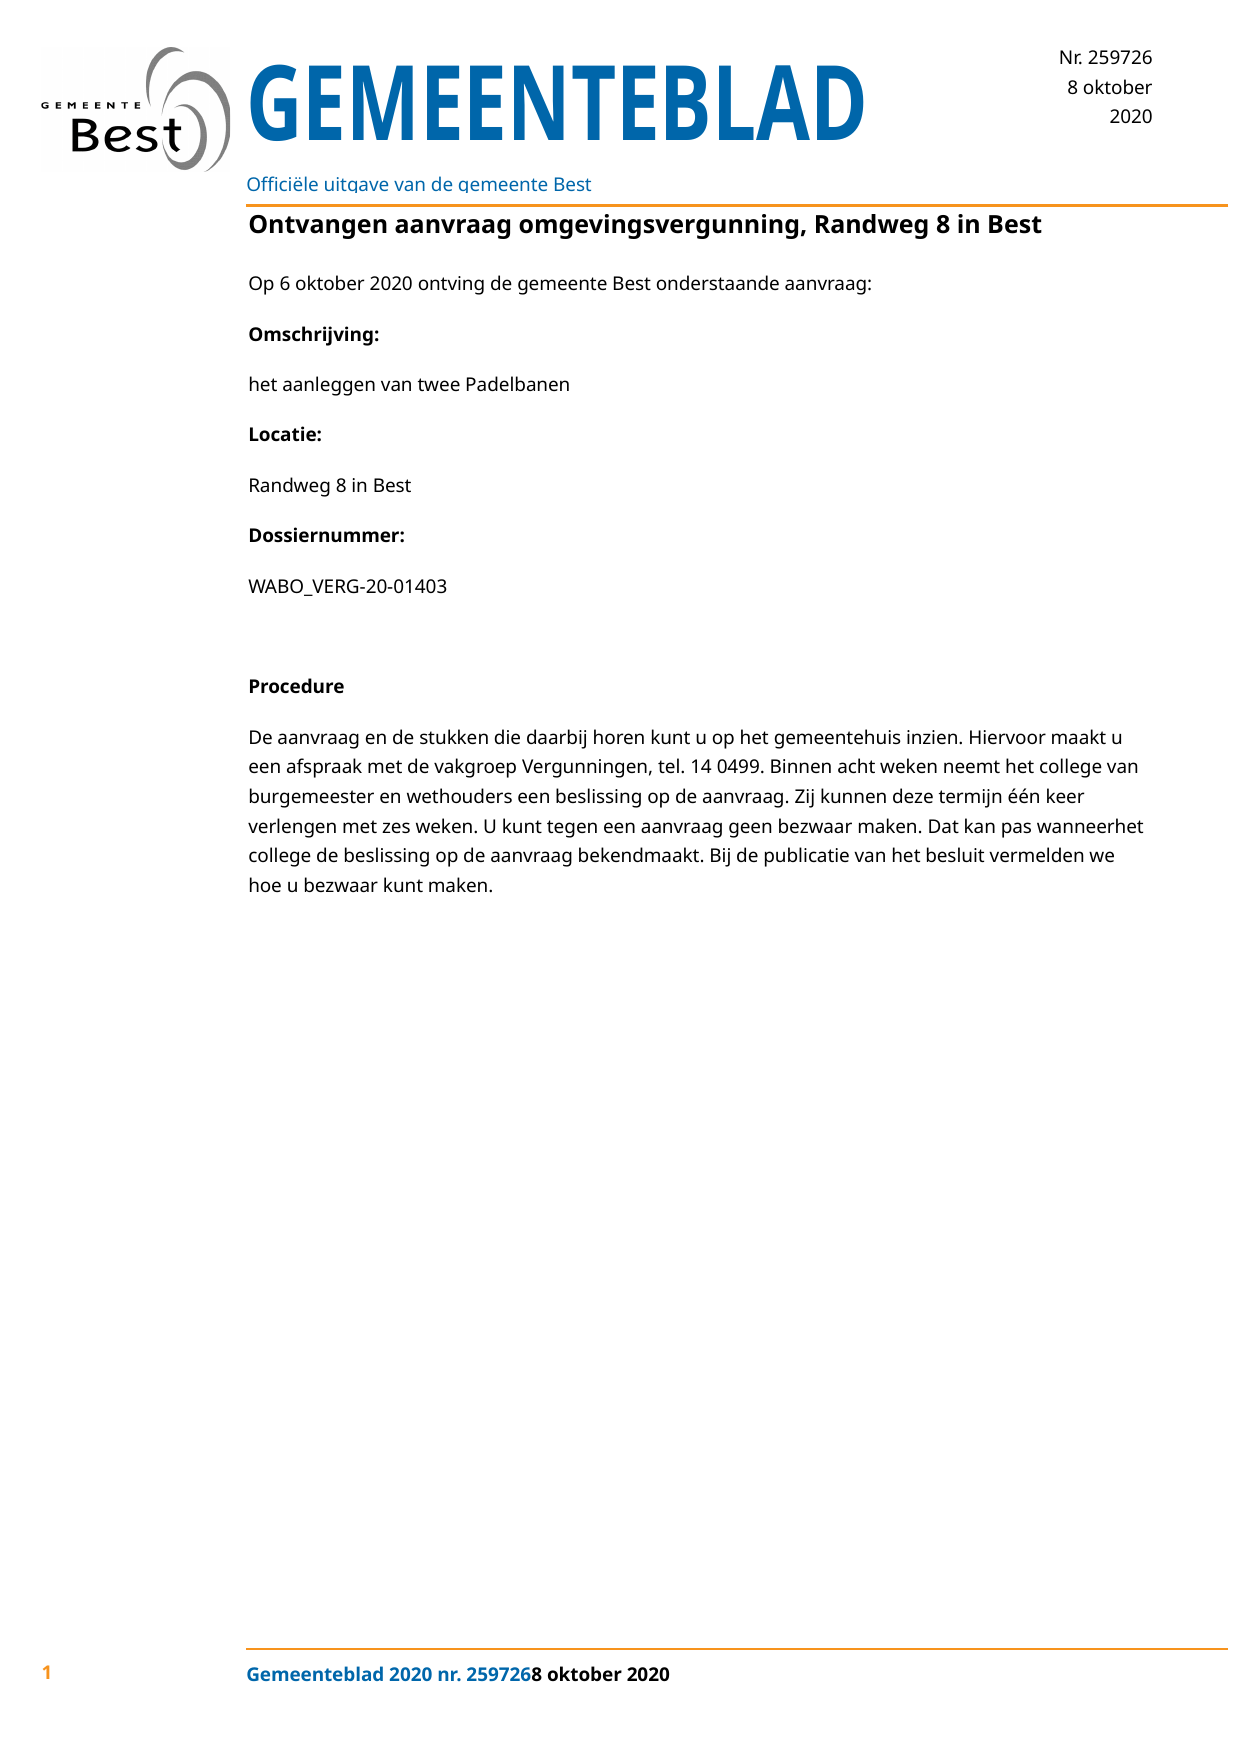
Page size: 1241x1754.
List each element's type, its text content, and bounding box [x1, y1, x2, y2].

text Procedure [248, 674, 1152, 699]
text Omschrijving: [248, 321, 1152, 346]
text Ontvangen aanvraag omgevingsvergunning, Randweg 8 in Best [248, 207, 1152, 241]
text De aanvraag en de stukken die daarbij horen kunt u op het gemeentehuis inzien. Hiervoor maakt u een afspraak met de vakgroep Vergunningen, tel. 14 0499. Binnen acht weken neemt het college van burgemeester en wethouders een beslissing op de aanvraag. Zij kunnen deze termijn één keer verlengen met zes weken. U kunt tegen een aanvraag geen bezwaar maken. Dat kan pas wanneerhet college de beslissing op de aanvraag bekendmaakt. Bij de publicatie van het besluit vermelden we hoe u bezwaar kunt maken. [248, 724, 1152, 898]
text het aanleggen van twee Padelbanen [248, 371, 1152, 397]
picture [41, 47, 231, 172]
text WABO_VERG-20-01403 [248, 573, 1152, 598]
text Randweg 8 in Best [248, 472, 1152, 498]
text Locatie: [248, 422, 1152, 447]
text Op 6 oktober 2020 ontving de gemeente Best onderstaande aanvraag: [248, 270, 1152, 296]
text Dossiernummer: [248, 522, 1152, 548]
